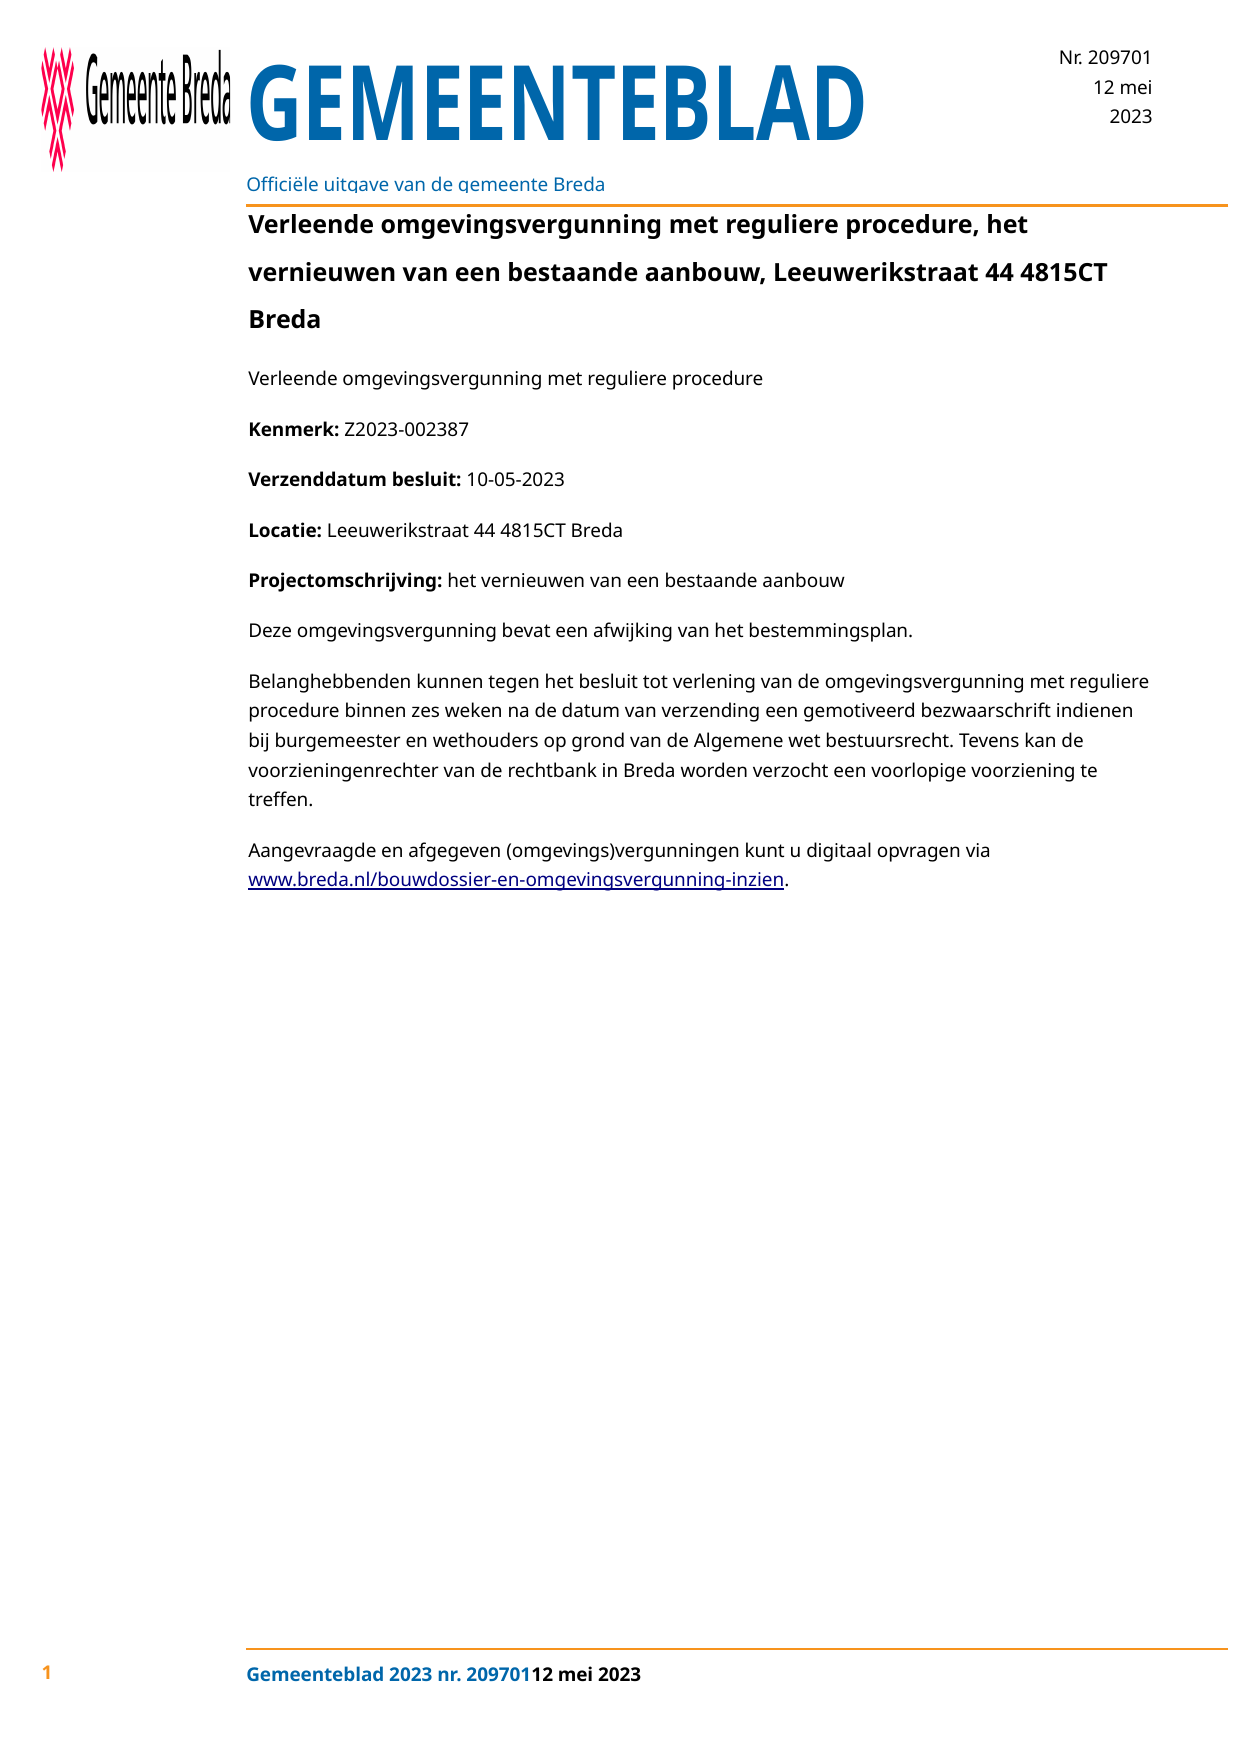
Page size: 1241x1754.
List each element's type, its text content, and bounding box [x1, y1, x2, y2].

picture [41, 47, 231, 172]
text Kenmerk: Z2023-002387 [248, 416, 1152, 442]
text Locatie: Leeuwerikstraat 44 4815CT Breda [248, 517, 1152, 542]
text Aangevraagde en afgegeven (omgevings)vergunningen kunt u digitaal opvragen via www.breda.nl/bouwdossier-en-omgevingsvergunning-inzien. [248, 837, 1152, 892]
text Verleende omgevingsvergunning met reguliere procedure, het vernieuwen van een bestaande aanbouw, Leeuwerikstraat 44 4815CT Breda [248, 207, 1152, 336]
text Projectomschrijving: het vernieuwen van een bestaande aanbouw [248, 567, 1152, 593]
text Verzenddatum besluit: 10-05-2023 [248, 466, 1152, 492]
text Deze omgevingsvergunning bevat een afwijking van het bestemmingsplan. [248, 618, 1152, 643]
text Verleende omgevingsvergunning met reguliere procedure [248, 366, 1152, 391]
text Belanghebbenden kunnen tegen het besluit tot verlening van de omgevingsvergunning met reguliere procedure binnen zes weken na de datum van verzending een gemotiveerd bezwaarschrift indienen bij burgemeester en wethouders op grond van de Algemene wet bestuursrecht. Tevens kan de voorzieningenrechter van de rechtbank in Breda worden verzocht een voorlopige voorziening te treffen. [248, 668, 1152, 812]
